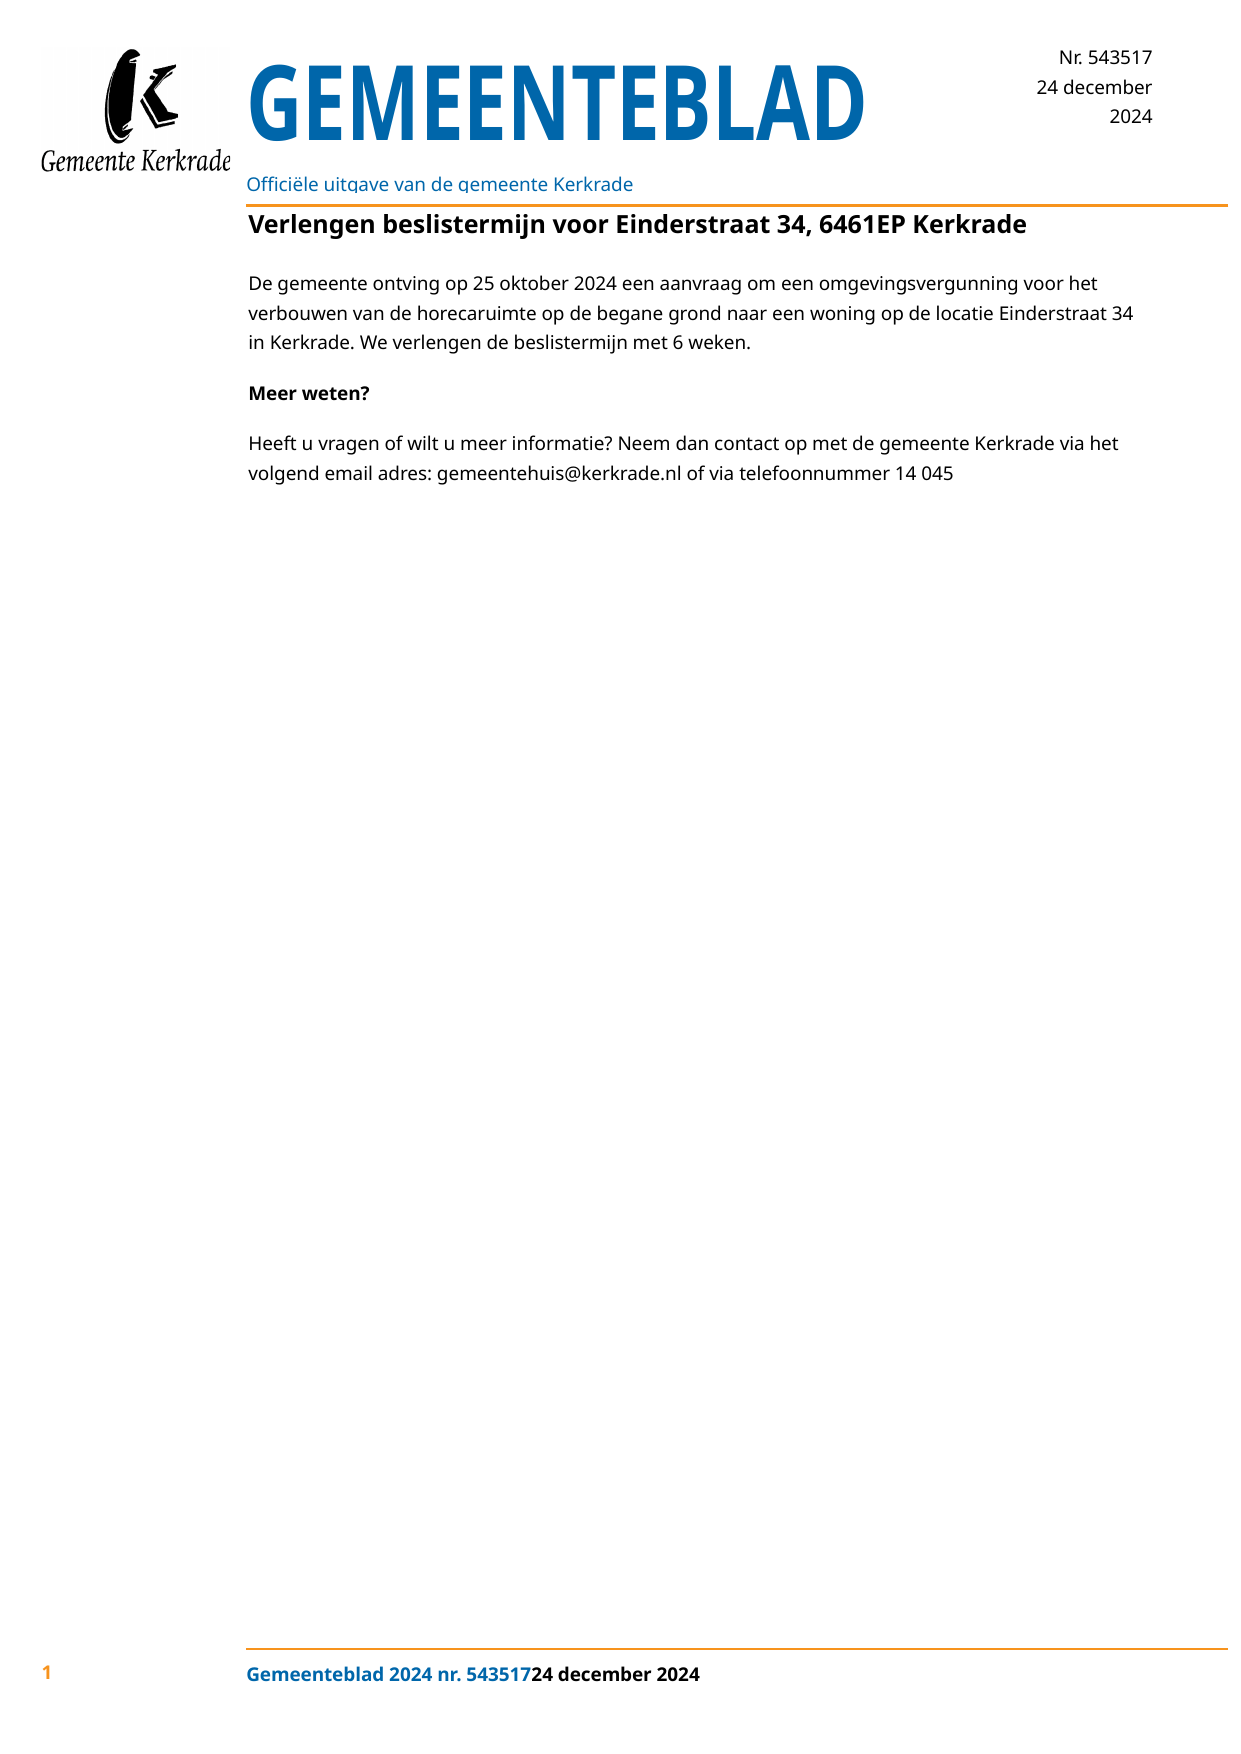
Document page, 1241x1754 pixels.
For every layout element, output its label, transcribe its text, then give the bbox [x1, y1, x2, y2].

text Heeft u vragen of wilt u meer informatie? Neem dan contact op met de gemeente Kerkrade via het volgend email adres: gemeentehuis@kerkrade.nl of via telefoonnummer 14 045 [248, 430, 1152, 486]
text Meer weten? [248, 380, 1152, 406]
text De gemeente ontving op 25 oktober 2024 een aanvraag om een omgevingsvergunning voor het verbouwen van de horecaruimte op de begane grond naar een woning op de locatie Einderstraat 34 in Kerkrade. We verlengen de beslistermijn met 6 weken. [248, 270, 1152, 355]
picture [41, 47, 231, 172]
text Verlengen beslistermijn voor Einderstraat 34, 6461EP Kerkrade [248, 207, 1152, 241]
